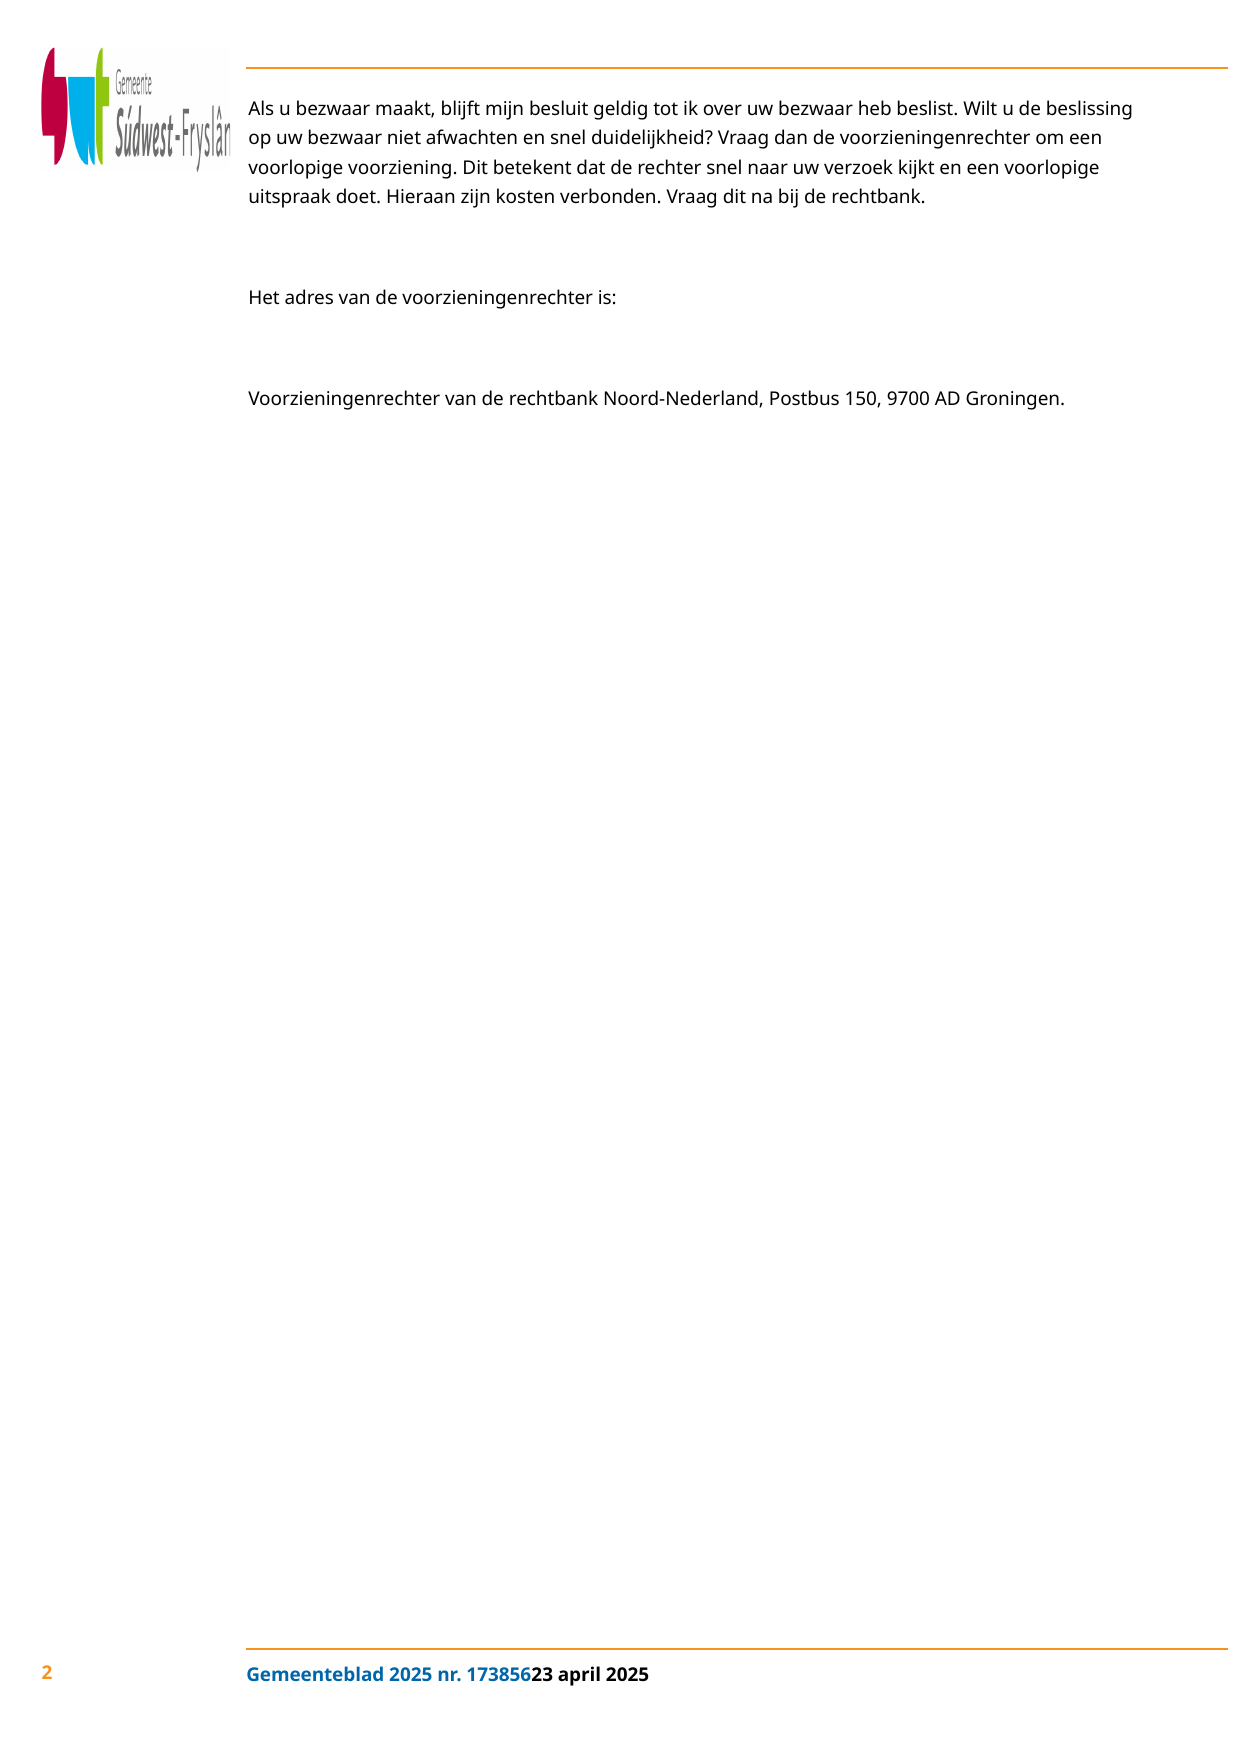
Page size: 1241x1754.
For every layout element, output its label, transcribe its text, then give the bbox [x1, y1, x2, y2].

text Voorzieningenrechter van de rechtbank Noord-Nederland, Postbus 150, 9700 AD Groningen. [248, 385, 1152, 411]
text Het adres van de voorzieningenrechter is: [248, 284, 1152, 310]
text Als u bezwaar maakt, blijft mijn besluit geldig tot ik over uw bezwaar heb beslist. Wilt u de beslissing op uw bezwaar niet afwachten en snel duidelijkheid? Vraag dan de voorzieningenrechter om een voorlopige voorziening. Dit betekent dat de rechter snel naar uw verzoek kijkt en een voorlopige uitspraak doet. Hieraan zijn kosten verbonden. Vraag dit na bij de rechtbank. [248, 95, 1152, 209]
picture [41, 47, 231, 172]
